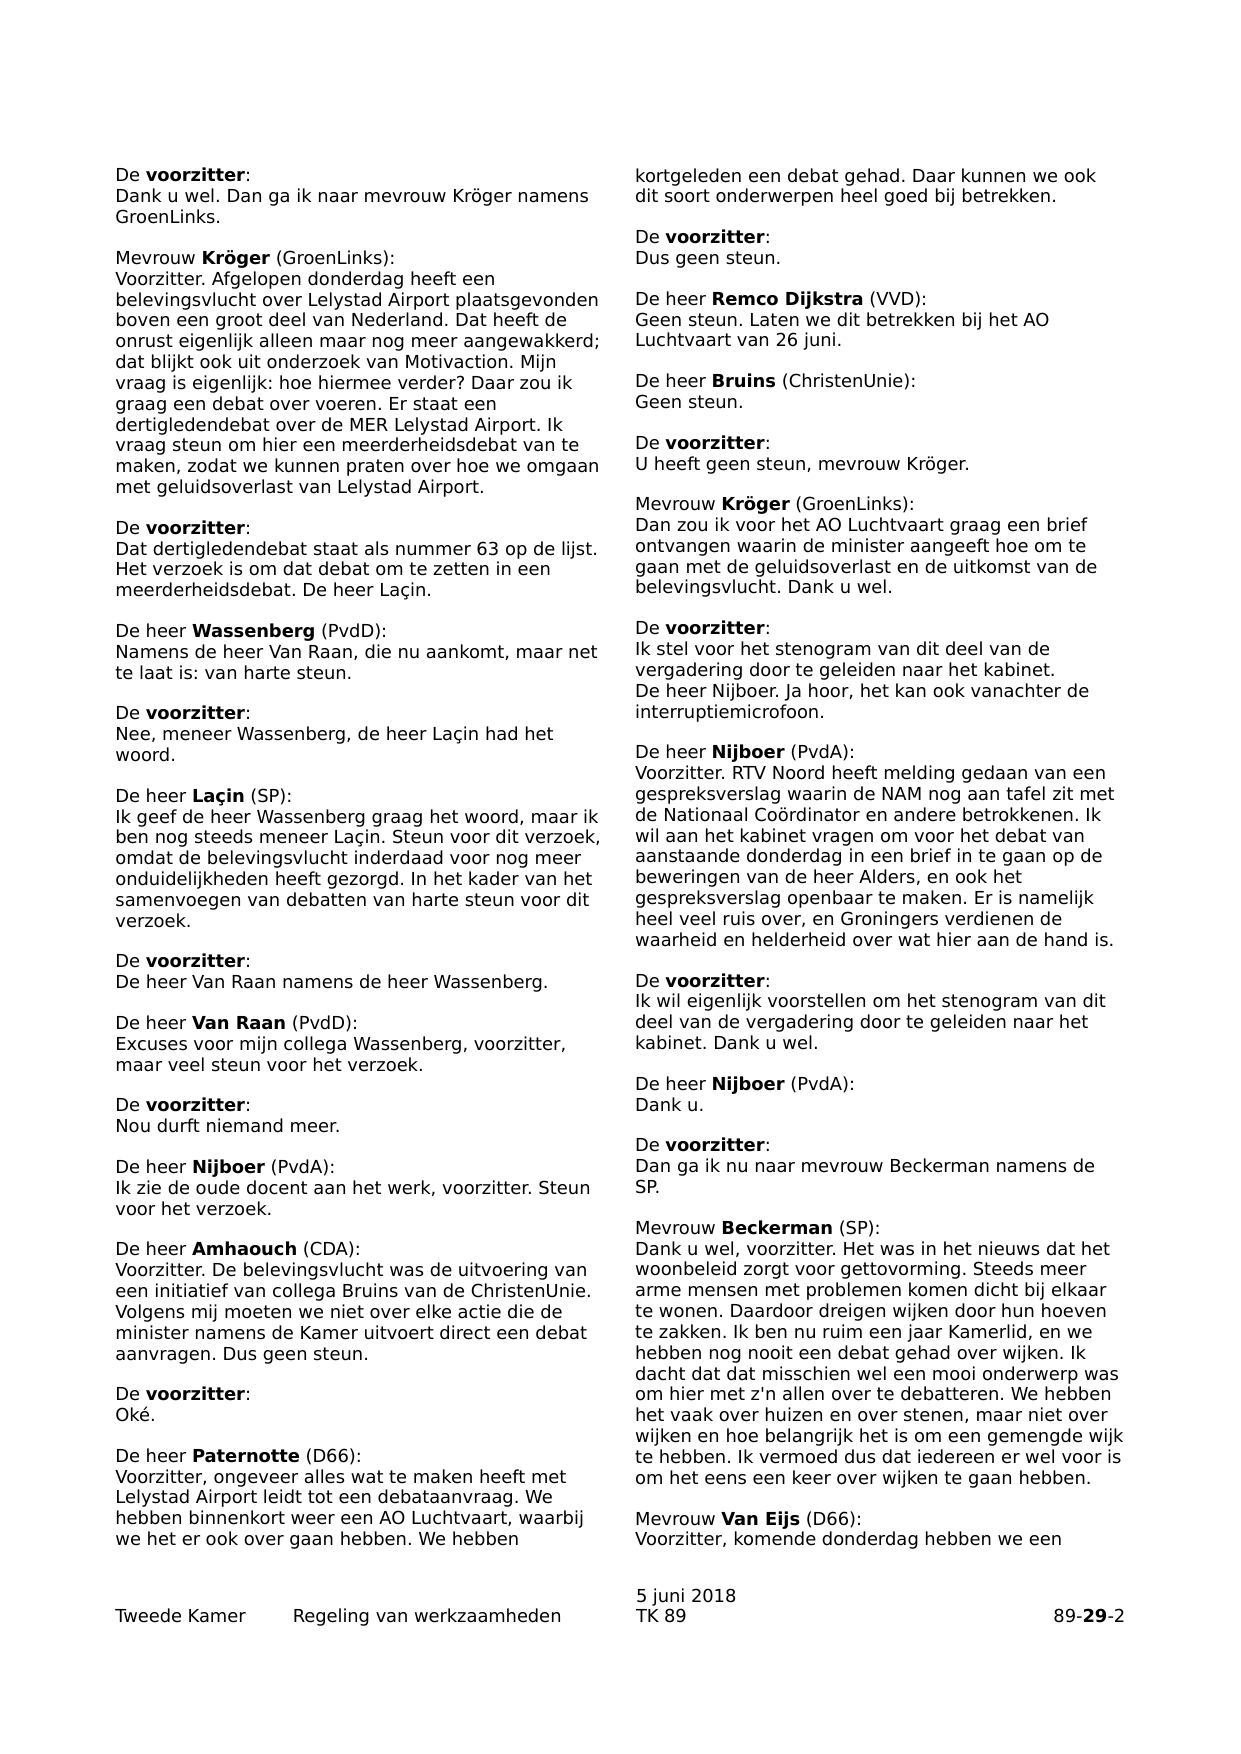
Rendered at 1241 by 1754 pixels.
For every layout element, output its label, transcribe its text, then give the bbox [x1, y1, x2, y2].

text De voorzitter: [115, 1095, 605, 1116]
text Mevrouw Kröger (GroenLinks): [635, 494, 1125, 515]
text Voorzitter, komende donderdag hebben we een [635, 1529, 1125, 1550]
text De heer Bruins (ChristenUnie): [635, 371, 1125, 392]
text Geen steun. [635, 392, 1125, 412]
text U heeft geen steun, mevrouw Kröger. [635, 453, 1125, 474]
text De voorzitter: [635, 618, 1125, 639]
text Mevrouw Van Eijs (D66): [635, 1508, 1125, 1529]
text De voorzitter: [115, 1384, 605, 1405]
text Voorzitter, ongeveer alles wat te maken heeft met Lelystad Airport leidt tot een debataanvraag. We hebben binnenkort weer een AO Luchtvaart, waarbij we het er ook over gaan hebben. We hebben [115, 1466, 605, 1550]
text Ik geef de heer Wassenberg graag het woord, maar ik ben nog steeds meneer Laçin. Steun voor dit verzoek, omdat de belevingsvlucht inderdaad voor nog meer onduidelijkheden heeft gezorgd. In het kader van het samenvoegen van debatten van harte steun voor dit verzoek. [115, 806, 605, 931]
text Namens de heer Van Raan, die nu aankomt, maar net te laat is: van harte steun. [115, 642, 605, 683]
text kortgeleden een debat gehad. Daar kunnen we ook dit soort onderwerpen heel goed bij betrekken. [635, 165, 1125, 207]
text De heer Nijboer (PvdA): [115, 1157, 605, 1178]
text De heer Van Raan (PvdD): [115, 1013, 605, 1034]
text De voorzitter: [115, 703, 605, 724]
text De heer Van Raan namens de heer Wassenberg. [115, 972, 605, 993]
text Geen steun. Laten we dit betrekken bij het AO Luchtvaart van 26 juni. [635, 309, 1125, 351]
text De heer Wassenberg (PvdD): [115, 621, 605, 642]
text Ik zie de oude docent aan het werk, voorzitter. Steun voor het verzoek. [115, 1178, 605, 1219]
text De heer Remco Dijkstra (VVD): [635, 288, 1125, 309]
text Dank u wel, voorzitter. Het was in het nieuws dat het woonbeleid zorgt voor gettovorming. Steeds meer arme mensen met problemen komen dicht bij elkaar te wonen. Daardoor dreigen wijken door hun hoeven te zakken. Ik ben nu ruim een jaar Kamerlid, en we hebben nog nooit een debat gehad over wijken. Ik dacht dat dat misschien wel een mooi onderwerp was om hier met z'n allen over te debatteren. We hebben het vaak over huizen en over stenen, maar niet over wijken en hoe belangrijk het is om een gemengde wijk te hebben. Ik vermoed dus dat iedereen er wel voor is om het eens een keer over wijken te gaan hebben. [635, 1238, 1125, 1488]
text De heer Nijboer. Ja hoor, het kan ook vanachter de interruptiemicrofoon. [635, 681, 1125, 722]
text De heer Nijboer (PvdA): [635, 742, 1125, 763]
text Dan zou ik voor het AO Luchtvaart graag een brief ontvangen waarin de minister aangeeft hoe om te gaan met de geluidsoverlast en de uitkomst van de belevingsvlucht. Dank u wel. [635, 515, 1125, 598]
text Mevrouw Kröger (GroenLinks): [115, 248, 605, 268]
text De voorzitter: [635, 1135, 1125, 1156]
text Ik stel voor het stenogram van dit deel van de vergadering door te geleiden naar het kabinet. [635, 639, 1125, 681]
text Mevrouw Beckerman (SP): [635, 1218, 1125, 1238]
text Voorzitter. RTV Noord heeft melding gedaan van een gespreksverslag waarin de NAM nog aan tafel zit met de Nationaal Coördinator en andere betrokkenen. Ik wil aan het kabinet vragen om voor het debat van aanstaande donderdag in een brief in te gaan op de beweringen van de heer Alders, en ook het gespreksverslag openbaar te maken. Er is namelijk heel veel ruis over, en Groningers verdienen de waarheid en helderheid over wat hier aan de hand is. [635, 763, 1125, 950]
text Nee, meneer Wassenberg, de heer Laçin had het woord. [115, 724, 605, 766]
text De voorzitter: [635, 227, 1125, 248]
text De voorzitter: [115, 165, 605, 186]
text De heer Amhaouch (CDA): [115, 1239, 605, 1260]
text Voorzitter. Afgelopen donderdag heeft een belevingsvlucht over Lelystad Airport plaatsgevonden boven een groot deel van Nederland. Dat heeft de onrust eigenlijk alleen maar nog meer aangewakkerd; dat blijkt ook uit onderzoek van Motivaction. Mijn vraag is eigenlijk: hoe hiermee verder? Daar zou ik graag een debat over voeren. Er staat een dertigledendebat over de MER Lelystad Airport. Ik vraag steun om hier een meerderheidsdebat van te maken, zodat we kunnen praten over hoe we omgaan met geluidsoverlast van Lelystad Airport. [115, 268, 605, 498]
text Oké. [115, 1405, 605, 1426]
text De voorzitter: [115, 518, 605, 538]
text Voorzitter. De belevingsvlucht was de uitvoering van een initiatief van collega Bruins van de ChristenUnie. Volgens mij moeten we niet over elke actie die de minister namens de Kamer uitvoert direct een debat aanvragen. Dus geen steun. [115, 1260, 605, 1364]
text Dan ga ik nu naar mevrouw Beckerman namens de SP. [635, 1156, 1125, 1198]
text Dank u wel. Dan ga ik naar mevrouw Kröger namens GroenLinks. [115, 186, 605, 228]
text De voorzitter: [635, 970, 1125, 991]
text De voorzitter: [115, 951, 605, 972]
text Dank u. [635, 1094, 1125, 1115]
text Excuses voor mijn collega Wassenberg, voorzitter, maar veel steun voor het verzoek. [115, 1034, 605, 1075]
text De heer Paternotte (D66): [115, 1446, 605, 1466]
text De voorzitter: [635, 432, 1125, 453]
text Dat dertigledendebat staat als nummer 63 op de lijst. Het verzoek is om dat debat om te zetten in een meerderheidsdebat. De heer Laçin. [115, 538, 605, 601]
text De heer Laçin (SP): [115, 786, 605, 806]
text Dus geen steun. [635, 248, 1125, 268]
text De heer Nijboer (PvdA): [635, 1074, 1125, 1094]
text Ik wil eigenlijk voorstellen om het stenogram van dit deel van de vergadering door te geleiden naar het kabinet. Dank u wel. [635, 991, 1125, 1054]
text Nou durft niemand meer. [115, 1116, 605, 1137]
